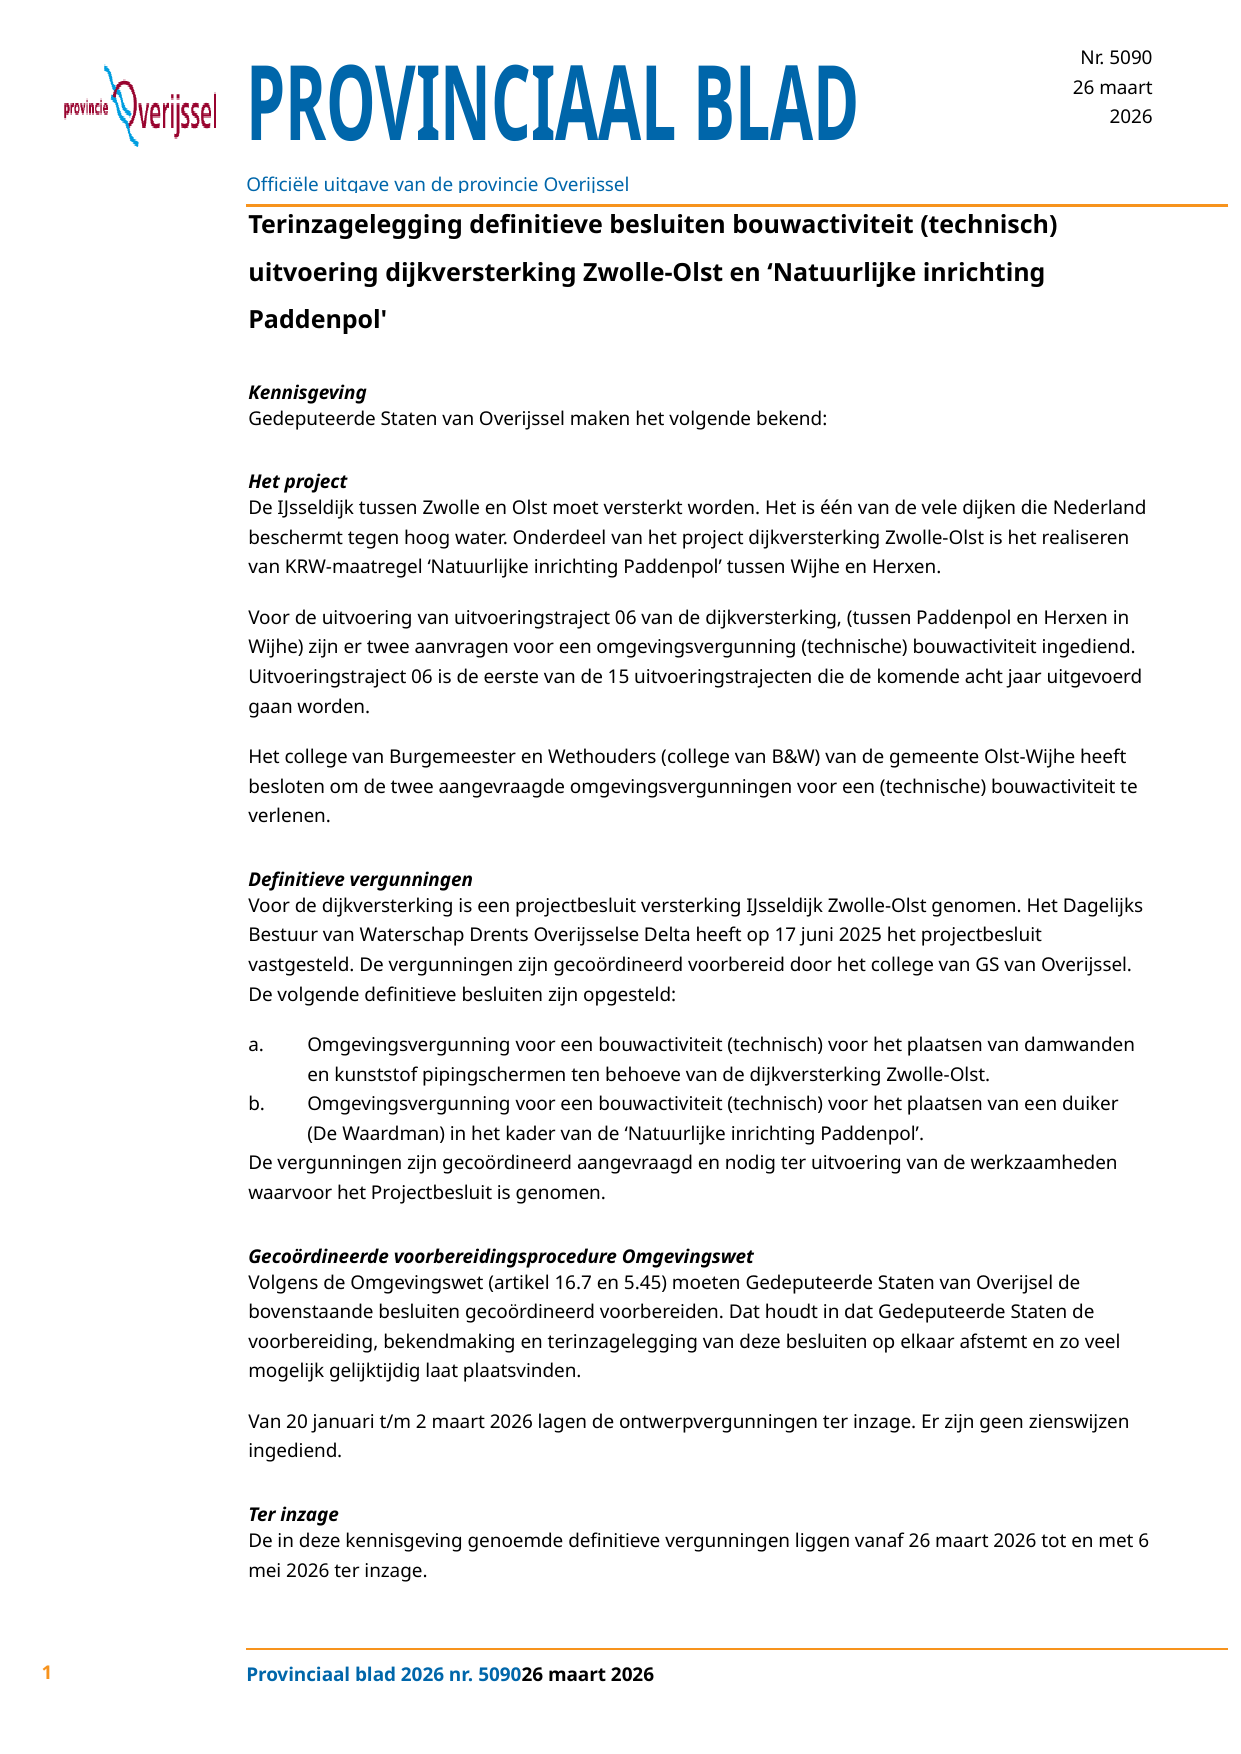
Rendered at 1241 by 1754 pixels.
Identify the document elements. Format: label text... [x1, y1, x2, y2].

text Definitieve vergunningen [248, 866, 1152, 892]
text De vergunningen zijn gecoördineerd aangevraagd en nodig ter uitvoering van de werkzaamheden waarvoor het Projectbesluit is genomen. [248, 1149, 1152, 1205]
list Omgevingsvergunning voor een bouwactiviteit (technisch) voor het plaatsen van een duiker (De Waardman) in het kader van de ‘Natuurlijke inrichting Paddenpol’. [248, 1090, 1152, 1146]
text Ter inzage [248, 1502, 1152, 1527]
text Gedeputeerde Staten van Overijssel maken het volgende bekend: [248, 405, 1152, 431]
text Gecoördineerde voorbereidingsprocedure Omgevingswet [248, 1243, 1152, 1269]
text Het project [248, 469, 1152, 494]
text Voor de dijkversterking is een projectbesluit versterking IJsseldijk Zwolle-Olst genomen. Het Dagelijks Bestuur van Waterschap Drents Overijsselse Delta heeft op 17 juni 2025 het projectbesluit vastgesteld. De vergunningen zijn gecoördineerd voorbereid door het college van GS van Overijssel. De volgende definitieve besluiten zijn opgesteld: [248, 892, 1152, 1007]
text Volgens de Omgevingswet (artikel 16.7 en 5.45) moeten Gedeputeerde Staten van Overijsel de bovenstaande besluiten gecoördineerd voorbereiden. Dat houdt in dat Gedeputeerde Staten de voorbereiding, bekendmaking en terinzagelegging van deze besluiten op elkaar afstemt en zo veel mogelijk gelijktijdig laat plaatsvinden. [248, 1269, 1152, 1383]
text De IJsseldijk tussen Zwolle en Olst moet versterkt worden. Het is één van de vele dijken die Nederland beschermt tegen hoog water. Onderdeel van het project dijkversterking Zwolle-Olst is het realiseren van KRW-maatregel ‘Natuurlijke inrichting Paddenpol’ tussen Wijhe en Herxen. [248, 494, 1152, 579]
text De in deze kennisgeving genoemde definitieve vergunningen liggen vanaf 26 maart 2026 tot en met 6 mei 2026 ter inzage. [248, 1527, 1152, 1583]
list Omgevingsvergunning voor een bouwactiviteit (technisch) voor het plaatsen van damwanden en kunststof pipingschermen ten behoeve van de dijkversterking Zwolle-Olst. [248, 1031, 1152, 1087]
text Kennisgeving [248, 379, 1152, 405]
text Van 20 januari t/m 2 maart 2026 lagen de ontwerpvergunningen ter inzage. Er zijn geen zienswijzen ingediend. [248, 1408, 1152, 1463]
text Het college van Burgemeester en Wethouders (college van B&W) van de gemeente Olst-Wijhe heeft besloten om de twee aangevraagde omgevingsvergunningen voor een (technische) bouwactiviteit te verlenen. [248, 743, 1152, 828]
picture [41, 47, 231, 172]
text Terinzagelegging definitieve besluiten bouwactiviteit (technisch) uitvoering dijkversterking Zwolle-Olst en ‘Natuurlijke inrichting Paddenpol' [248, 207, 1152, 336]
text Voor de uitvoering van uitvoeringstraject 06 van de dijkversterking, (tussen Paddenpol en Herxen in Wijhe) zijn er twee aanvragen voor een omgevingsvergunning (technische) bouwactiviteit ingediend. Uitvoeringstraject 06 is de eerste van de 15 uitvoeringstrajecten die de komende acht jaar uitgevoerd gaan worden. [248, 604, 1152, 718]
